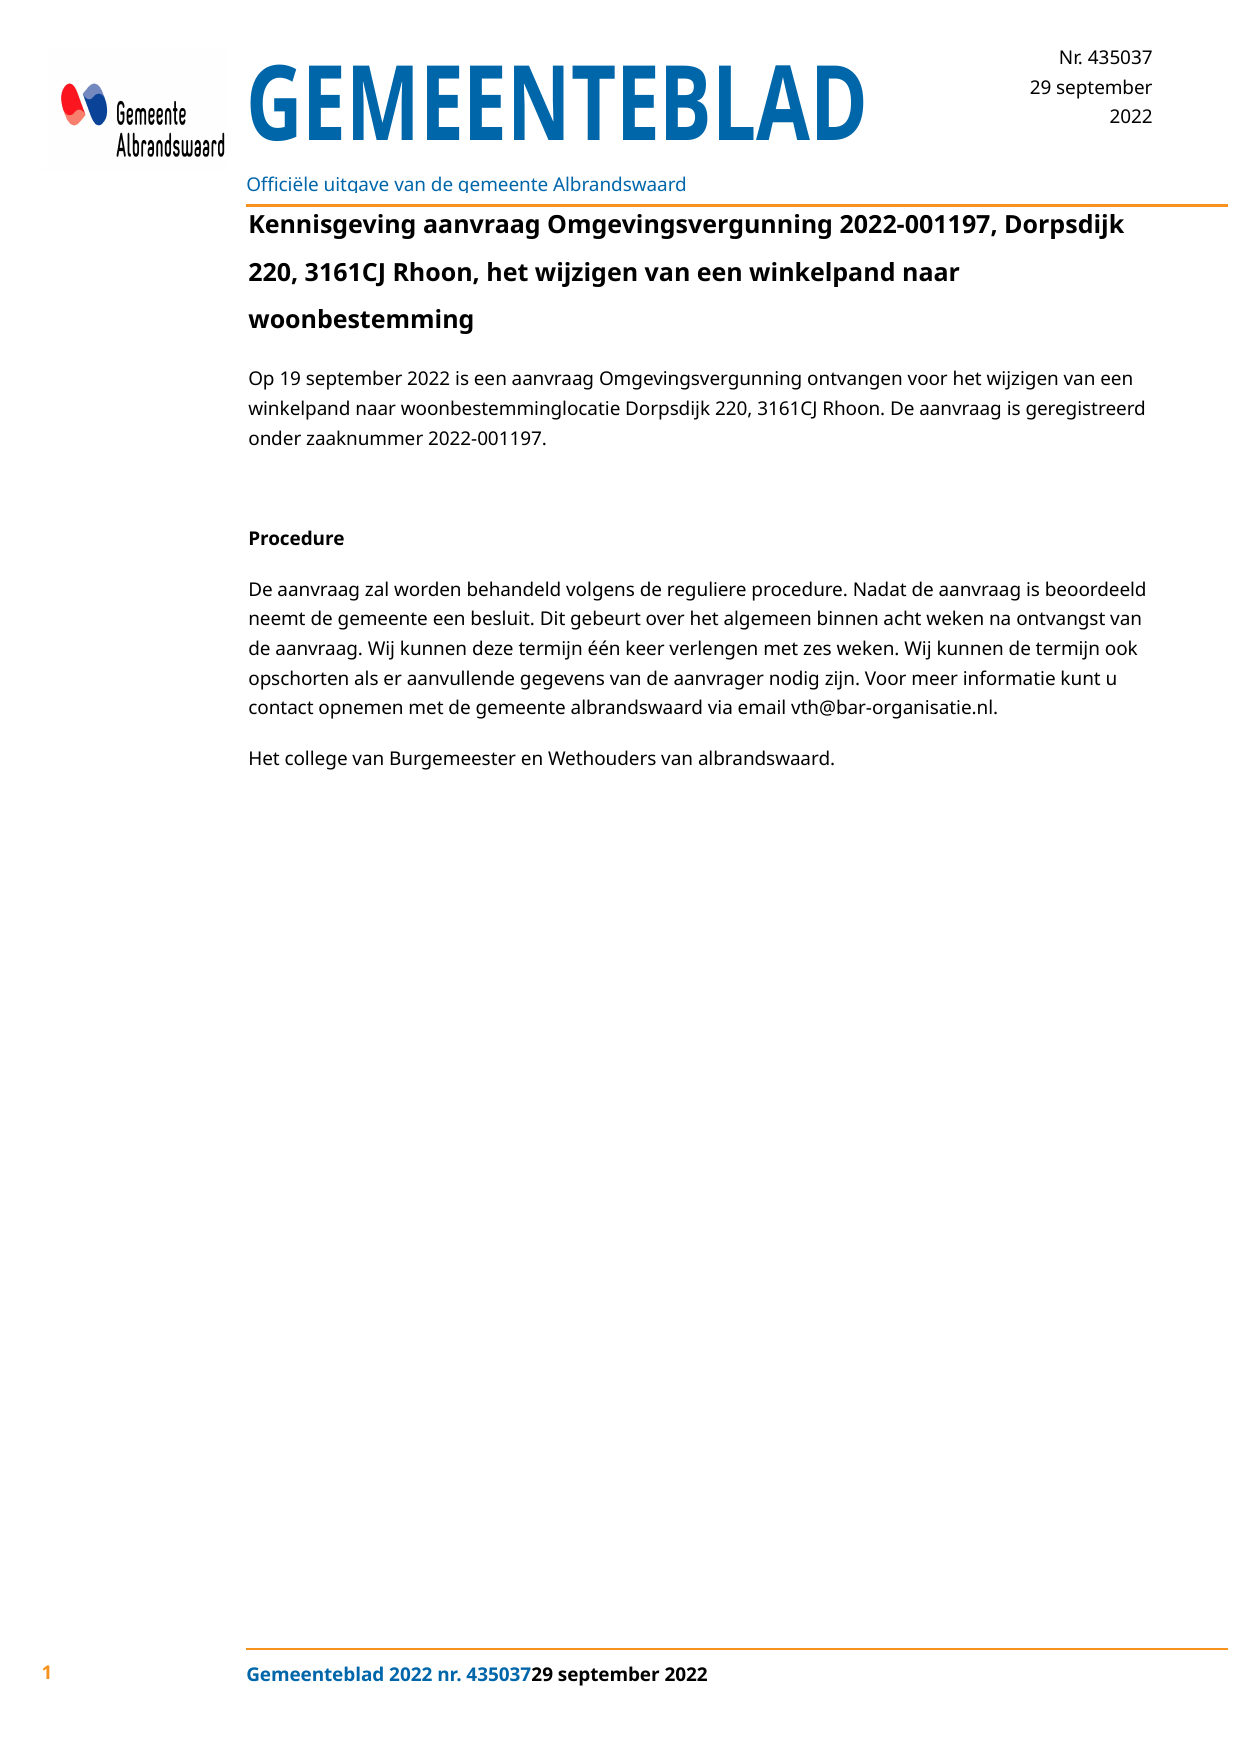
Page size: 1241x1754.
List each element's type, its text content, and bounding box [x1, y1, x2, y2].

text Kennisgeving aanvraag Omgevingsvergunning 2022-001197, Dorpsdijk 220, 3161CJ Rhoon, het wijzigen van een winkelpand naar woonbestemming [248, 207, 1152, 336]
text De aanvraag zal worden behandeld volgens de reguliere procedure. Nadat de aanvraag is beoordeeld neemt de gemeente een besluit. Dit gebeurt over het algemeen binnen acht weken na ontvangst van de aanvraag. Wij kunnen deze termijn één keer verlengen met zes weken. Wij kunnen de termijn ook opschorten als er aanvullende gegevens van de aanvrager nodig zijn. Voor meer informatie kunt u contact opnemen met de gemeente albrandswaard via email vth@bar-organisatie.nl. [248, 576, 1152, 720]
text Op 19 september 2022 is een aanvraag Omgevingsvergunning ontvangen voor het wijzigen van een winkelpand naar woonbestemminglocatie Dorpsdijk 220, 3161CJ Rhoon. De aanvraag is geregistreerd onder zaaknummer 2022-001197. [248, 366, 1152, 450]
text Het college van Burgemeester en Wethouders van albrandswaard. [248, 745, 1152, 770]
picture [41, 47, 231, 172]
text Procedure [248, 526, 1152, 551]
